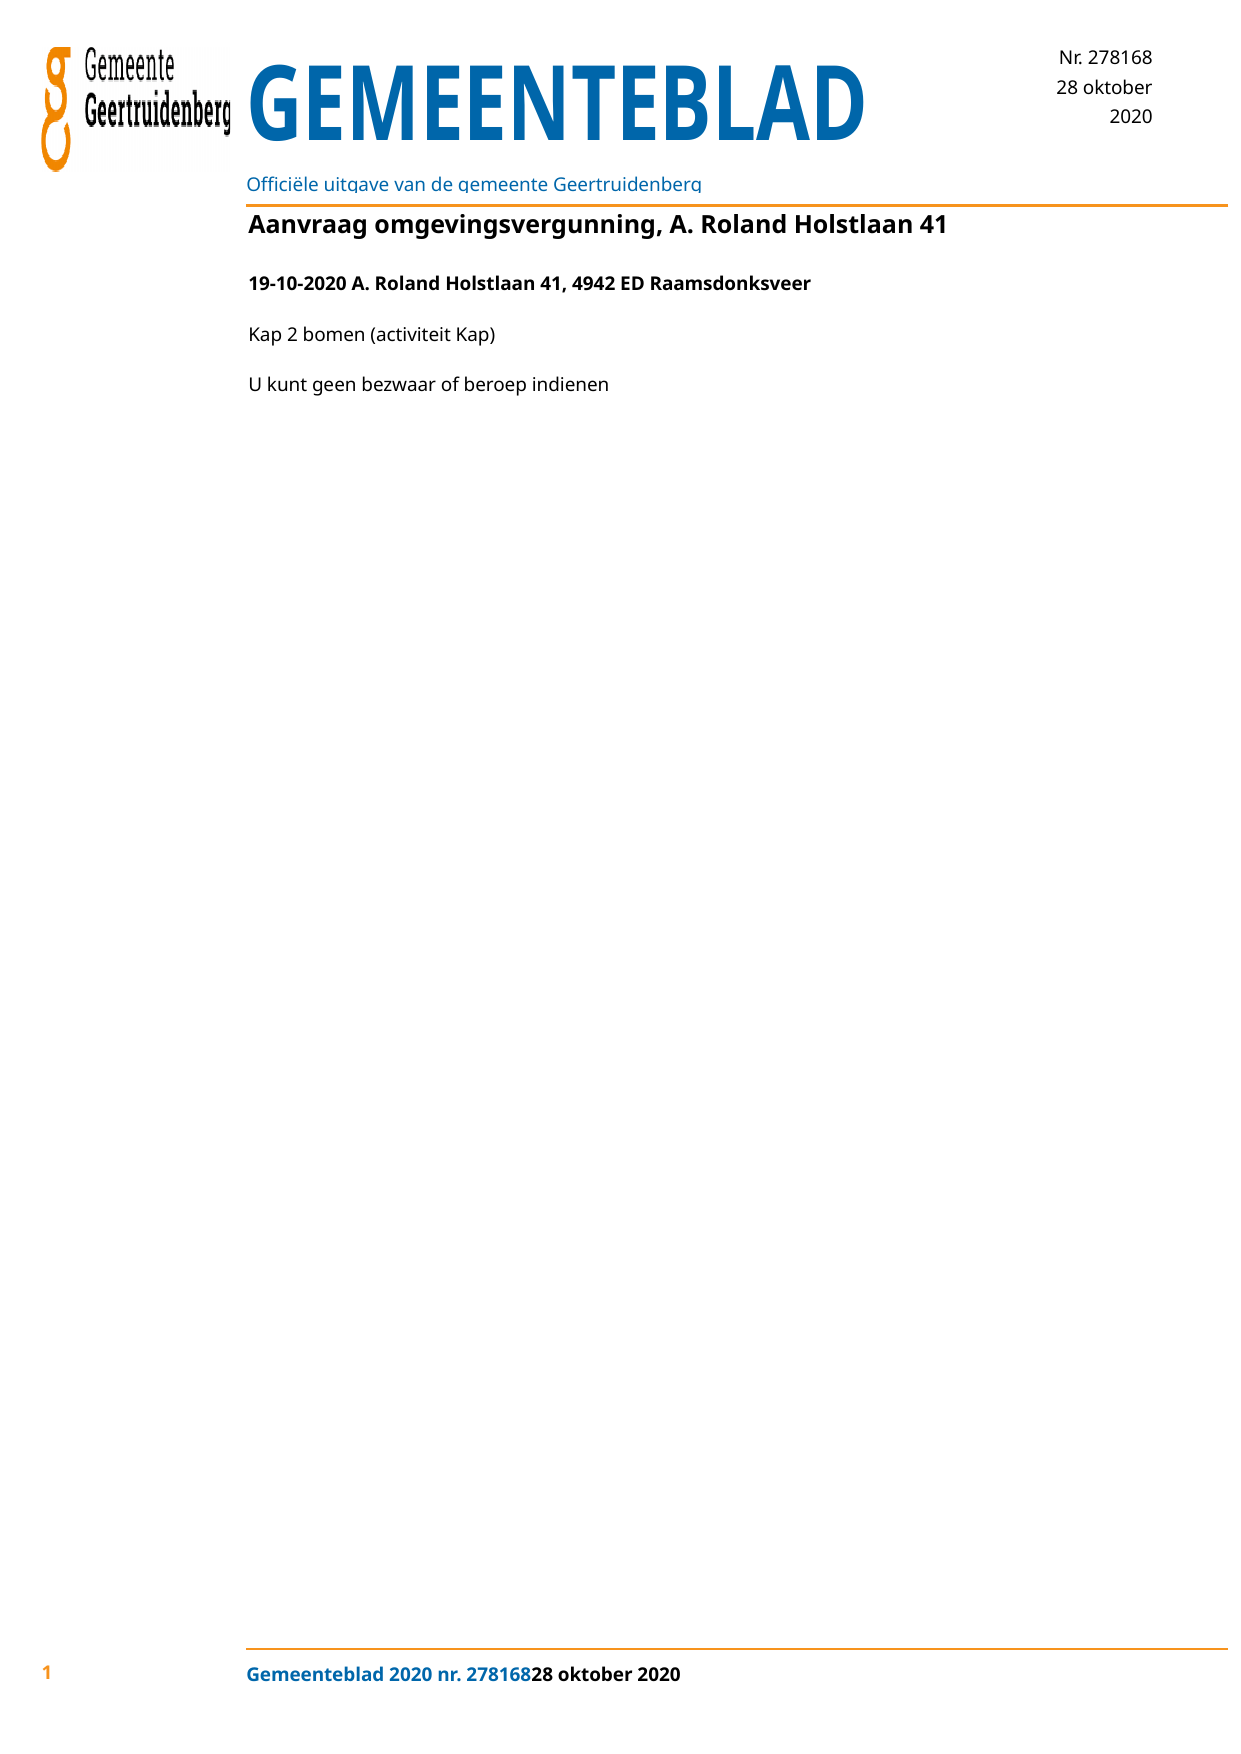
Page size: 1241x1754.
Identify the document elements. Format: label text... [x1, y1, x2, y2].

text Aanvraag omgevingsvergunning, A. Roland Holstlaan 41 [248, 207, 1152, 241]
text Kap 2 bomen (activiteit Kap) [248, 321, 1152, 346]
picture [41, 47, 231, 172]
text 19-10-2020 A. Roland Holstlaan 41, 4942 ED Raamsdonksveer [248, 270, 1152, 296]
text U kunt geen bezwaar of beroep indienen [248, 371, 1152, 397]
